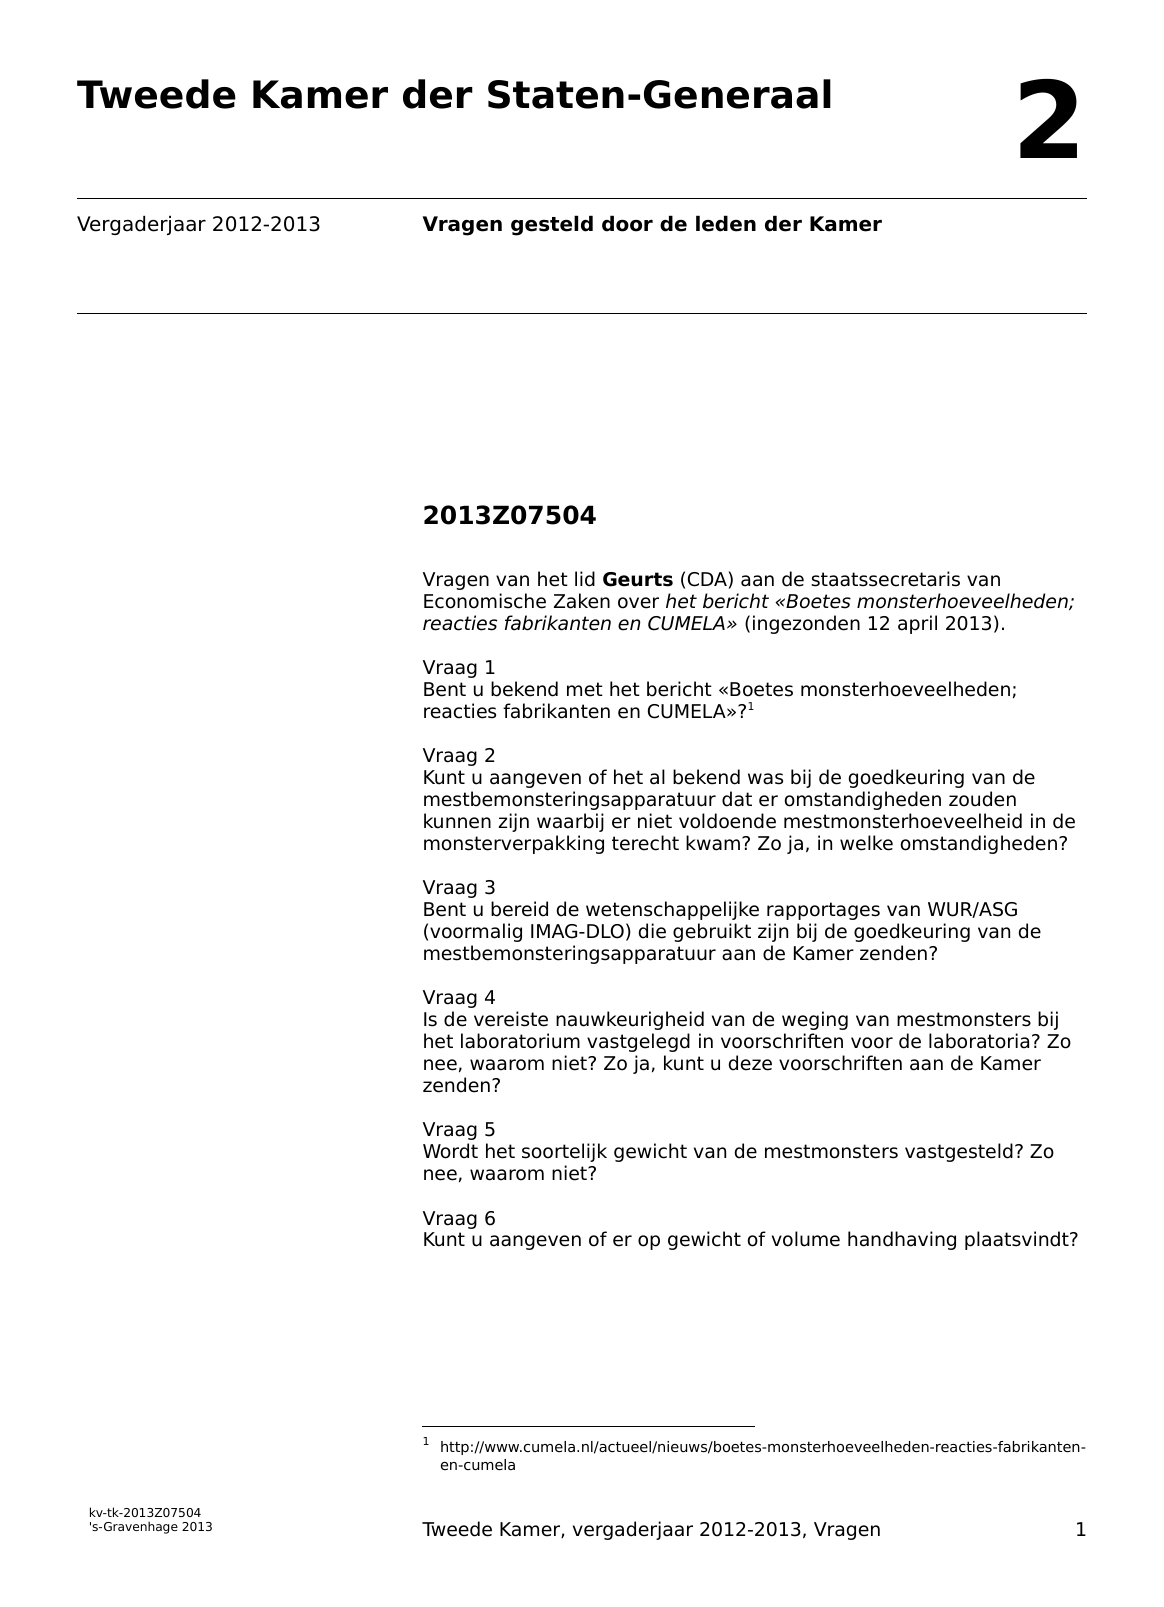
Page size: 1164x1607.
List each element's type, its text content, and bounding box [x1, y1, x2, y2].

text kv-tk-2013Z07504 [88, 1506, 323, 1520]
text Wordt het soortelijk gewicht van de mestmonsters vastgesteld? Zo nee, waarom niet? [422, 1141, 1087, 1185]
text Vraag 2 [422, 745, 1087, 767]
text Vragen van het lid Geurts (CDA) aan de staatssecretaris van Economische Zaken over het bericht «Boetes monsterhoeveelheden; reacties fabrikanten en CUMELA» (ingezonden 12 april 2013). [422, 569, 1087, 635]
text Vraag 4 [422, 987, 1087, 1009]
text Is de vereiste nauwkeurigheid van de weging van mestmonsters bij het laboratorium vastgelegd in voorschriften voor de laboratoria? Zo nee, waarom niet? Zo ja, kunt u deze voorschriften aan de Kamer zenden? [422, 1009, 1087, 1097]
table_cell Vragen gesteld door de leden der Kamer [422, 199, 1087, 313]
text http://www.cumela.nl/actueel/nieuws/boetes-monsterhoeveelheden-reacties-fabrikanten-en-cumela [422, 1435, 1087, 1474]
text Vraag 3 [422, 877, 1087, 899]
text Vraag 6 [422, 1207, 1087, 1229]
text Kunt u aangeven of het al bekend was bij de goedkeuring van de mestbemonsteringsapparatuur dat er omstandigheden zouden kunnen zijn waarbij er niet voldoende mestmonsterhoeveelheid in de monsterverpakking terecht kwam? Zo ja, in welke omstandigheden? [422, 767, 1087, 855]
text Bent u bekend met het bericht «Boetes monsterhoeveelheden; reacties fabrikanten en CUMELA»? [422, 679, 1087, 723]
text Vraag 1 [422, 657, 1087, 679]
text Kunt u aangeven of er op gewicht of volume handhaving plaatsvindt? [422, 1229, 1087, 1251]
text 2013Z07504 [422, 501, 1087, 531]
text 's-Gravenhage 2013 [88, 1520, 323, 1534]
text Vraag 5 [422, 1119, 1087, 1141]
table_header Tweede Kamer der Staten-Generaal [77, 59, 886, 198]
table_header 2 [886, 59, 1087, 198]
text Bent u bereid de wetenschappelijke rapportages van WUR/ASG (voormalig IMAG-DLO) die gebruikt zijn bij de goedkeuring van de mestbemonsteringsapparatuur aan de Kamer zenden? [422, 899, 1087, 965]
table_cell Vergaderjaar 2012-2013 [77, 199, 422, 313]
